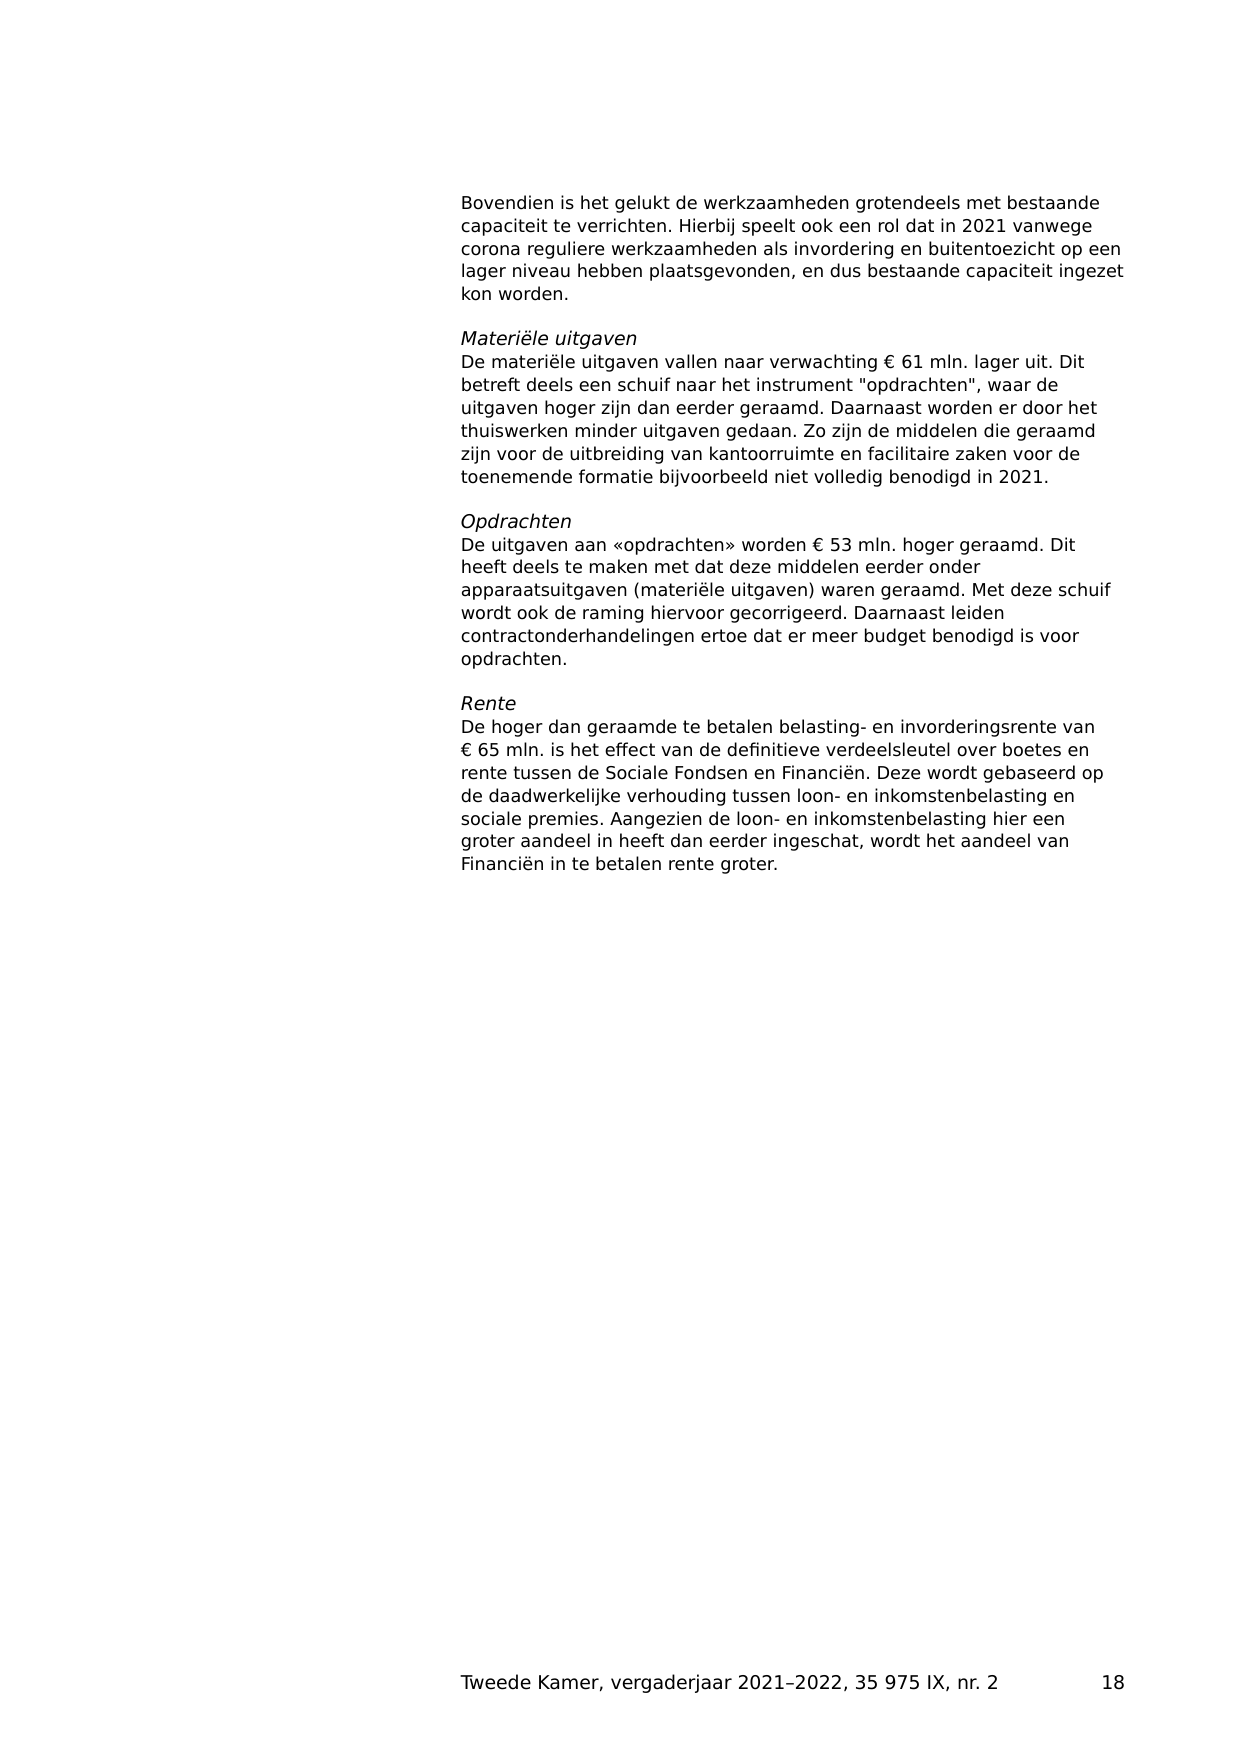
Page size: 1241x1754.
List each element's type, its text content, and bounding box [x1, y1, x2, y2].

text De uitgaven aan «opdrachten» worden € 53 mln. hoger geraamd. Dit heeft deels te maken met dat deze middelen eerder onder apparaatsuitgaven (materiële uitgaven) waren geraamd. Met deze schuif wordt ook de raming hiervoor gecorrigeerd. Daarnaast leiden contractonderhandelingen ertoe dat er meer budget benodigd is voor opdrachten. [461, 533, 1125, 670]
text Opdrachten [461, 511, 1125, 533]
text De hoger dan geraamde te betalen belasting- en invorderingsrente van € 65 mln. is het effect van de definitieve verdeelsleutel over boetes en rente tussen de Sociale Fondsen en Financiën. Deze wordt gebaseerd op de daadwerkelijke verhouding tussen loon- en inkomstenbelasting en sociale premies. Aangezien de loon- en inkomstenbelasting hier een groter aandeel in heeft dan eerder ingeschat, wordt het aandeel van Financiën in te betalen rente groter. [461, 715, 1125, 875]
text Materiële uitgaven [461, 328, 1125, 350]
text Bovendien is het gelukt de werkzaamheden grotendeels met bestaande capaciteit te verrichten. Hierbij speelt ook een rol dat in 2021 vanwege corona reguliere werkzaamheden als invordering en buitentoezicht op een lager niveau hebben plaatsgevonden, en dus bestaande capaciteit ingezet kon worden. [461, 191, 1125, 305]
text Rente [461, 693, 1125, 715]
text De materiële uitgaven vallen naar verwachting € 61 mln. lager uit. Dit betreft deels een schuif naar het instrument "opdrachten", waar de uitgaven hoger zijn dan eerder geraamd. Daarnaast worden er door het thuiswerken minder uitgaven gedaan. Zo zijn de middelen die geraamd zijn voor de uitbreiding van kantoorruimte en facilitaire zaken voor de toenemende formatie bijvoorbeeld niet volledig benodigd in 2021. [461, 350, 1125, 488]
